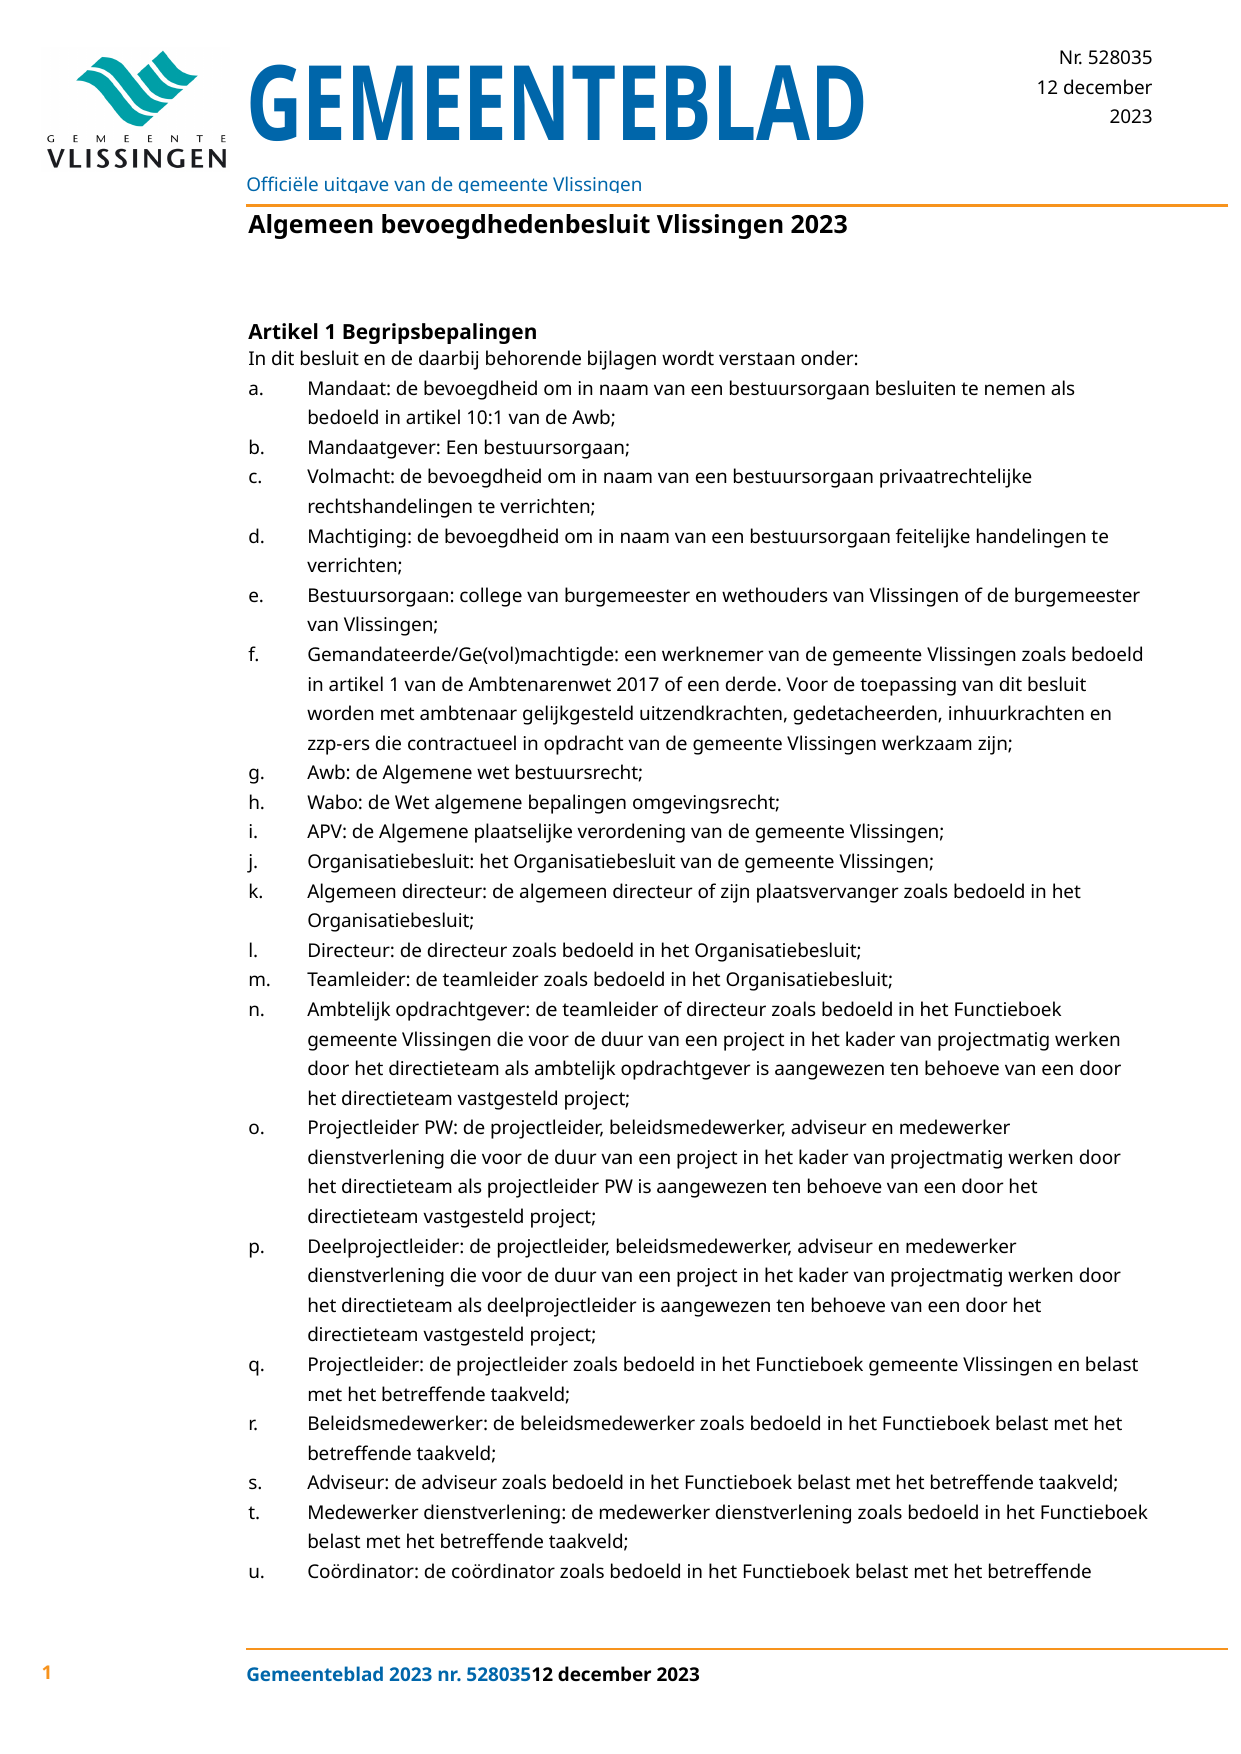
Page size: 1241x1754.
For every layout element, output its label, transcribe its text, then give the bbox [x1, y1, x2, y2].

list Volmacht: de bevoegdheid om in naam van een bestuursorgaan privaatrechtelijke rechtshandelingen te verrichten; [248, 464, 1152, 519]
list Machtiging: de bevoegdheid om in naam van een bestuursorgaan feitelijke handelingen te verrichten; [248, 523, 1152, 578]
list Algemeen directeur: de algemeen directeur of zijn plaatsvervanger zoals bedoeld in het Organisatiebesluit; [248, 878, 1152, 933]
text Algemeen bevoegdhedenbesluit Vlissingen 2023 [248, 207, 1152, 241]
list Mandaatgever: Een bestuursorgaan; [248, 434, 1152, 460]
list APV: de Algemene plaatselijke verordening van de gemeente Vlissingen; [248, 819, 1152, 844]
list Teamleider: de teamleider zoals bedoeld in het Organisatiebesluit; [248, 967, 1152, 992]
list Awb: de Algemene wet bestuursrecht; [248, 759, 1152, 785]
list Directeur: de directeur zoals bedoeld in het Organisatiebesluit; [248, 937, 1152, 963]
text Artikel 1 Begripsbepalingen [248, 317, 1152, 345]
list Organisatiebesluit: het Organisatiebesluit van de gemeente Vlissingen; [248, 848, 1152, 874]
list Projectleider: de projectleider zoals bedoeld in het Functieboek gemeente Vlissingen en belast met het betreffende taakveld; [248, 1351, 1152, 1406]
text In dit besluit en de daarbij behorende bijlagen wordt verstaan onder: [248, 345, 1152, 371]
list Deelprojectleider: de projectleider, beleidsmedewerker, adviseur en medewerker dienstverlening die voor de duur van een project in het kader van projectmatig werken door het directieteam als deelprojectleider is aangewezen ten behoeve van een door het directieteam vastgesteld project; [248, 1233, 1152, 1347]
list Coördinator: de coördinator zoals bedoeld in het Functieboek belast met het betreffende [248, 1558, 1152, 1584]
list Wabo: de Wet algemene bepalingen omgevingsrecht; [248, 789, 1152, 815]
picture [41, 47, 231, 172]
list Ambtelijk opdrachtgever: de teamleider of directeur zoals bedoeld in het Functieboek gemeente Vlissingen die voor de duur van een project in het kader van projectmatig werken door het directieteam als ambtelijk opdrachtgever is aangewezen ten behoeve van een door het directieteam vastgesteld project; [248, 996, 1152, 1111]
list Mandaat: de bevoegdheid om in naam van een bestuursorgaan besluiten te nemen als bedoeld in artikel 10:1 van de Awb; [248, 375, 1152, 430]
list Beleidsmedewerker: de beleidsmedewerker zoals bedoeld in het Functieboek belast met het betreffende taakveld; [248, 1410, 1152, 1466]
list Projectleider PW: de projectleider, beleidsmedewerker, adviseur en medewerker dienstverlening die voor de duur van een project in het kader van projectmatig werken door het directieteam als projectleider PW is aangewezen ten behoeve van een door het directieteam vastgesteld project; [248, 1114, 1152, 1229]
list Bestuursorgaan: college van burgemeester en wethouders van Vlissingen of de burgemeester van Vlissingen; [248, 582, 1152, 637]
list Gemandateerde/Ge(vol)machtigde: een werknemer van de gemeente Vlissingen zoals bedoeld in artikel 1 van de Ambtenarenwet 2017 of een derde. Voor de toepassing van dit besluit worden met ambtenaar gelijkgesteld uitzendkrachten, gedetacheerden, inhuurkrachten en zzp-ers die contractueel in opdracht van de gemeente Vlissingen werkzaam zijn; [248, 641, 1152, 756]
list Medewerker dienstverlening: de medewerker dienstverlening zoals bedoeld in het Functieboek belast met het betreffende taakveld; [248, 1499, 1152, 1554]
list Adviseur: de adviseur zoals bedoeld in het Functieboek belast met het betreffende taakveld; [248, 1469, 1152, 1495]
